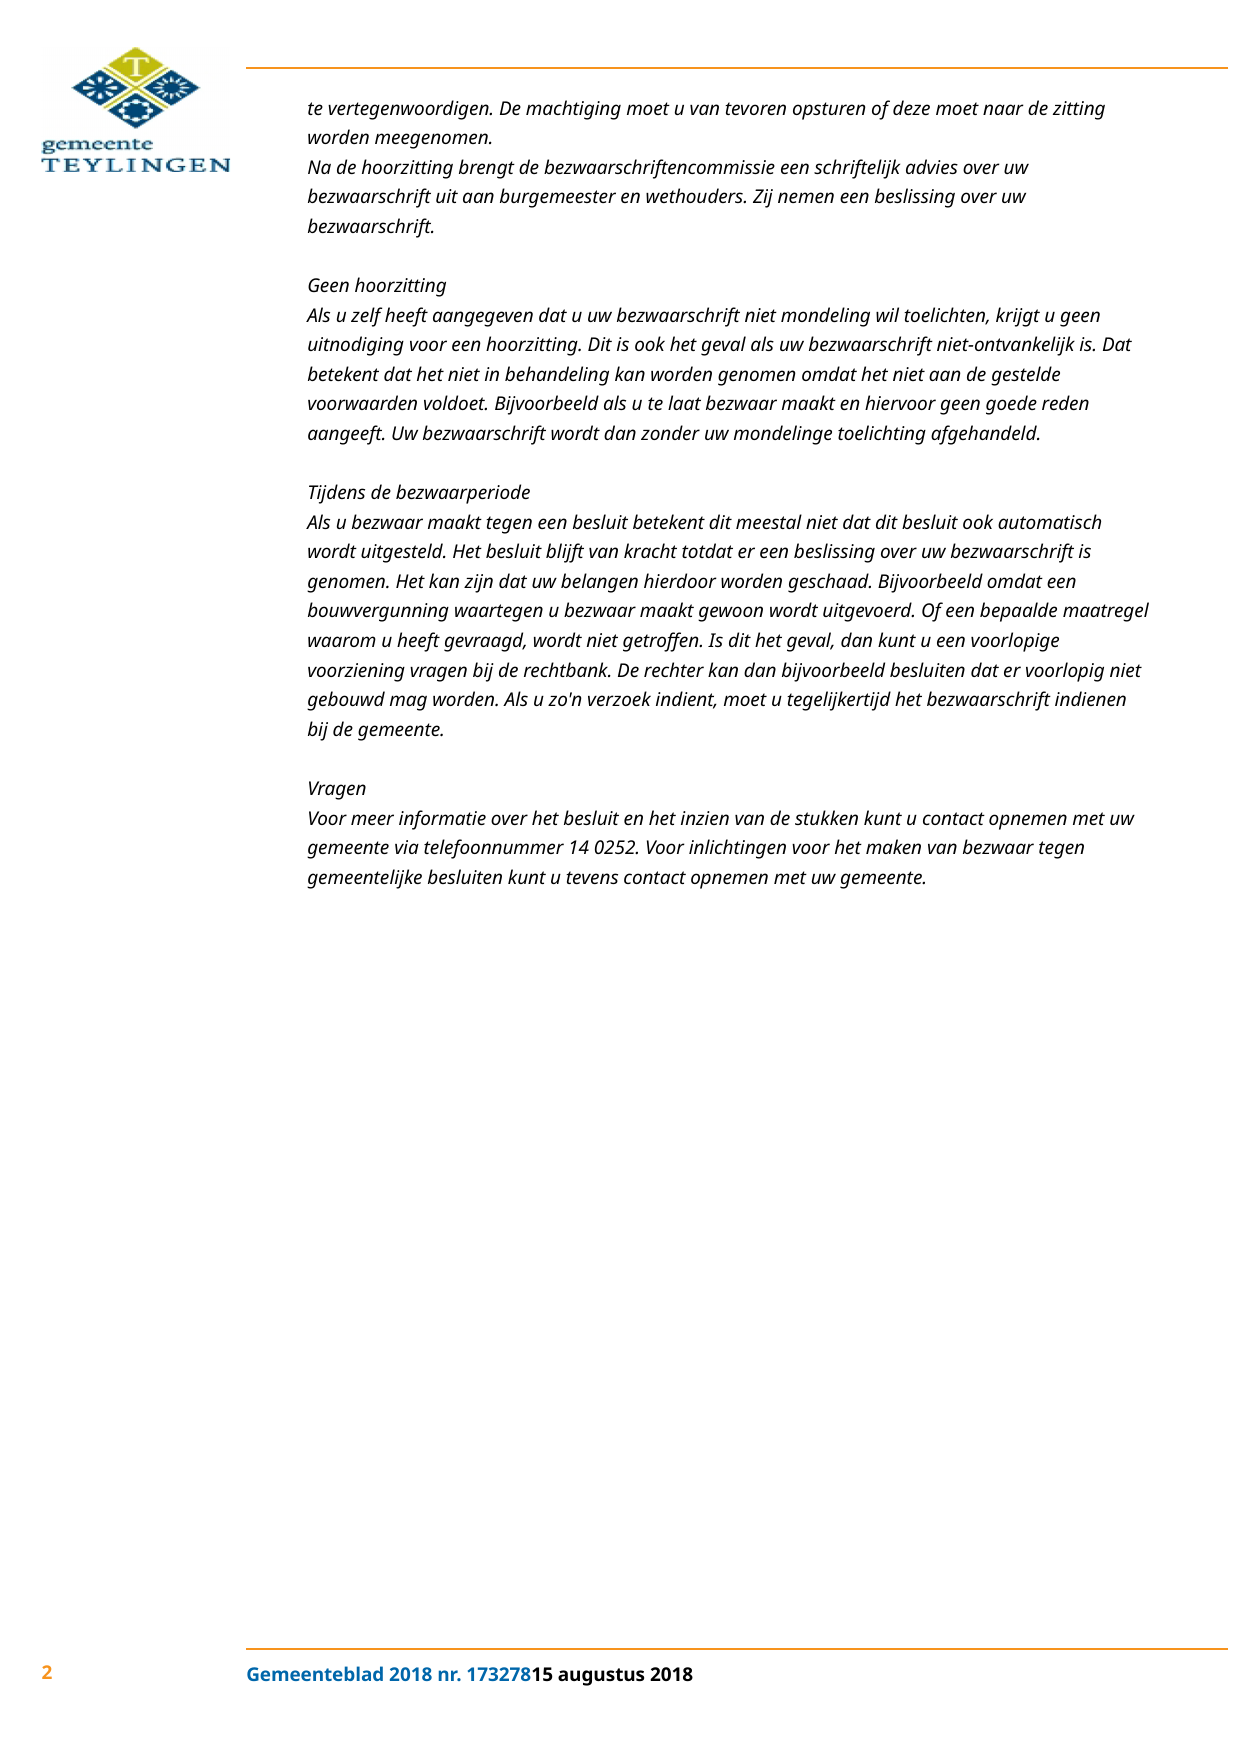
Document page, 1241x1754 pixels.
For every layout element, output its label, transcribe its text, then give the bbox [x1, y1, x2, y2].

list Vragen [248, 775, 1152, 801]
list Na de hoorzitting brengt de bezwaarschriftencommissie een schriftelijk advies over uw bezwaarschrift uit aan burgemeester en wethouders. Zij nemen een beslissing over uw bezwaarschrift. [248, 154, 1152, 239]
list te vertegenwoordigen. De machtiging moet u van tevoren opsturen of deze moet naar de zitting worden meegenomen. [248, 95, 1152, 150]
list Geen hoorzitting [248, 272, 1152, 298]
picture [41, 47, 231, 172]
list Als u zelf heeft aangegeven dat u uw bezwaarschrift niet mondeling wil toelichten, krijgt u geen uitnodiging voor een hoorzitting. Dit is ook het geval als uw bezwaarschrift niet-ontvankelijk is. Dat betekent dat het niet in behandeling kan worden genomen omdat het niet aan de gestelde voorwaarden voldoet. Bijvoorbeeld als u te laat bezwaar maakt en hiervoor geen goede reden aangeeft. Uw bezwaarschrift wordt dan zonder uw mondelinge toelichting afgehandeld. [248, 302, 1152, 446]
list Voor meer informatie over het besluit en het inzien van de stukken kunt u contact opnemen met uw gemeente via telefoonnummer 14 0252. Voor inlichtingen voor het maken van bezwaar tegen gemeentelijke besluiten kunt u tevens contact opnemen met uw gemeente. [248, 805, 1152, 890]
list Als u bezwaar maakt tegen een besluit betekent dit meestal niet dat dit besluit ook automatisch wordt uitgesteld. Het besluit blijft van kracht totdat er een beslissing over uw bezwaarschrift is genomen. Het kan zijn dat uw belangen hierdoor worden geschaad. Bijvoorbeeld omdat een bouwvergunning waartegen u bezwaar maakt gewoon wordt uitgevoerd. Of een bepaalde maatregel waarom u heeft gevraagd, wordt niet getroffen. Is dit het geval, dan kunt u een voorlopige voorziening vragen bij de rechtbank. De rechter kan dan bijvoorbeeld besluiten dat er voorlopig niet gebouwd mag worden. Als u zo'n verzoek indient, moet u tegelijkertijd het bezwaarschrift indienen bij de gemeente. [248, 509, 1152, 742]
list Tijdens de bezwaarperiode [248, 479, 1152, 505]
